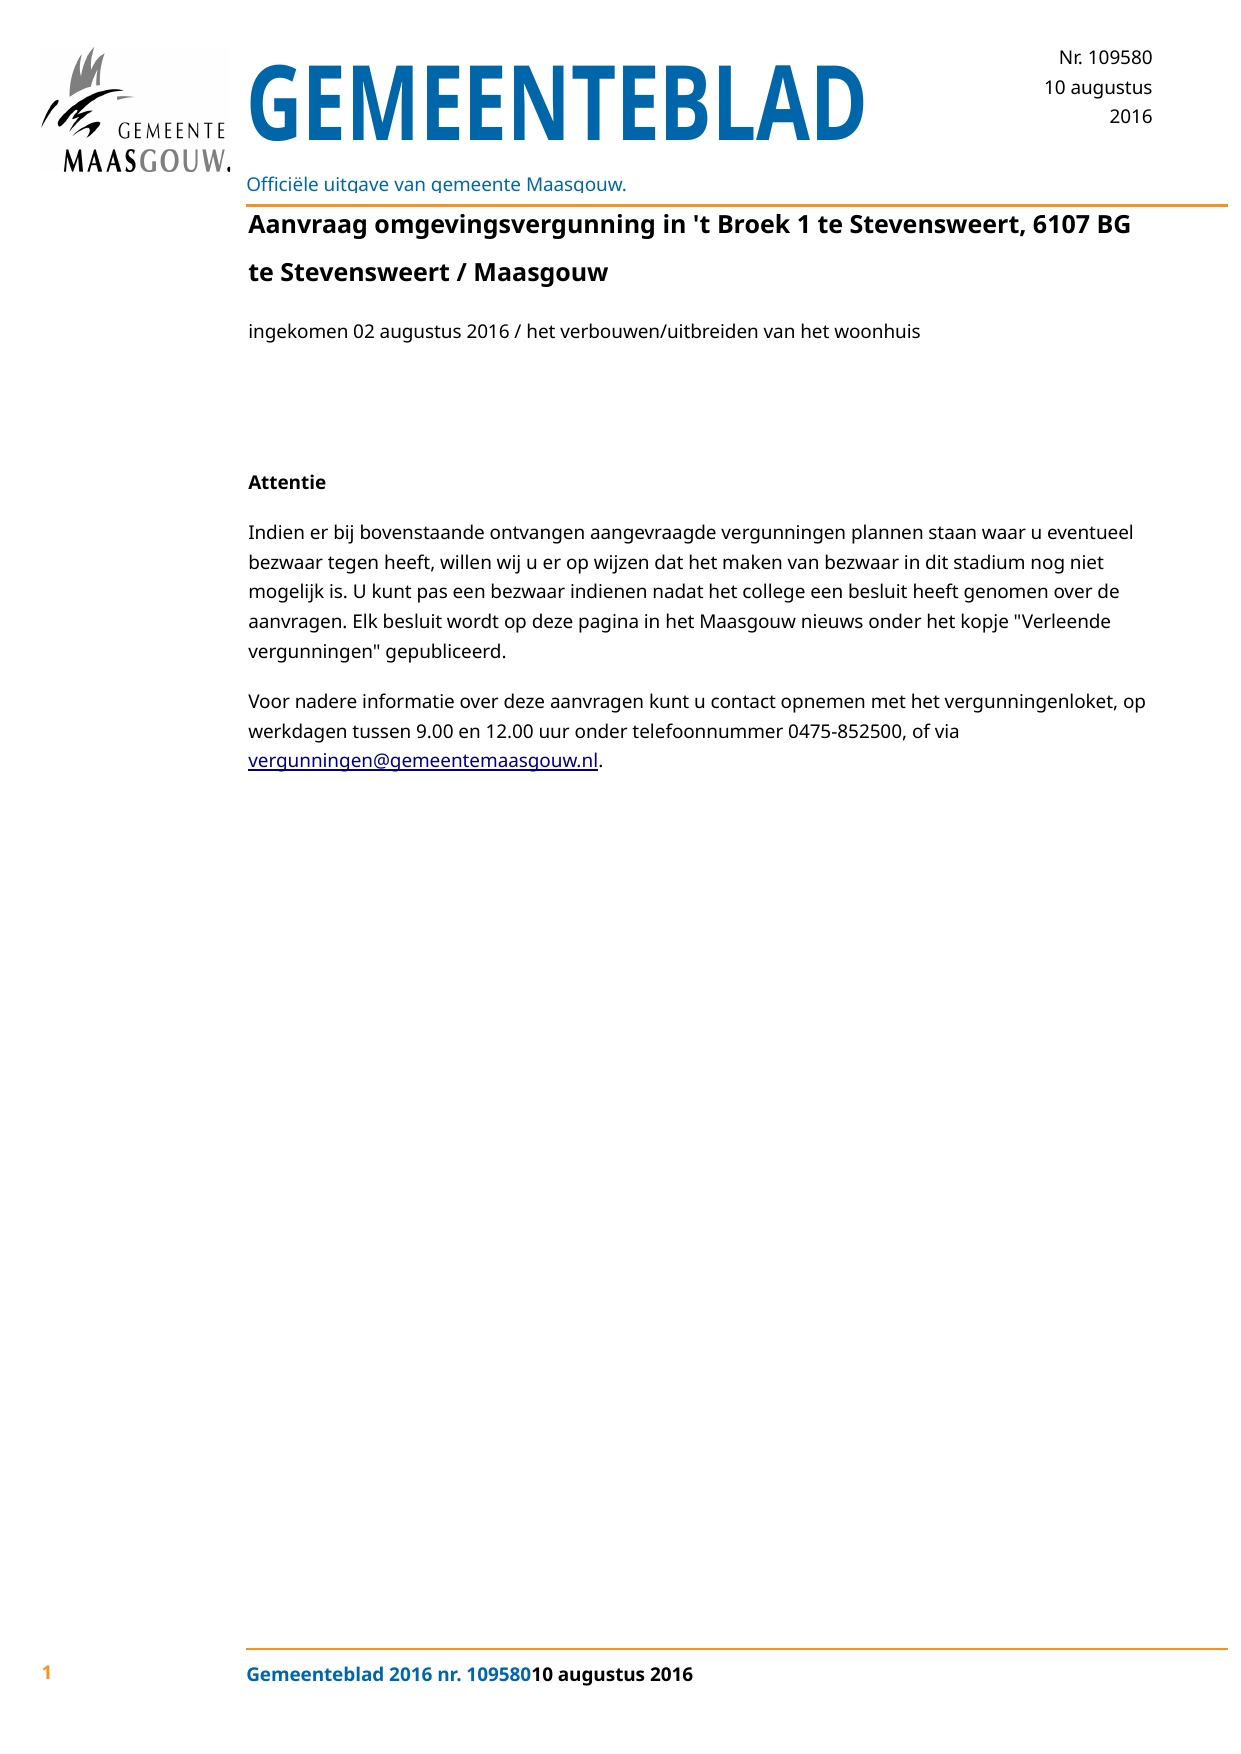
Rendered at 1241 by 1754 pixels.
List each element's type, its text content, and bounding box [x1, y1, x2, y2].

text Voor nadere informatie over deze aanvragen kunt u contact opnemen met het vergunningenloket, op werkdagen tussen 9.00 en 12.00 uur onder telefoonnummer 0475-852500, of via vergunningen@gemeentemaasgouw.nl. [248, 688, 1152, 773]
text Attentie [248, 469, 1152, 495]
text Indien er bij bovenstaande ontvangen aangevraagde vergunningen plannen staan waar u eventueel bezwaar tegen heeft, willen wij u er op wijzen dat het maken van bezwaar in dit stadium nog niet mogelijk is. U kunt pas een bezwaar indienen nadat het college een besluit heeft genomen over de aanvragen. Elk besluit wordt op deze pagina in het Maasgouw nieuws onder het kopje "Verleende vergunningen" gepubliceerd. [248, 519, 1152, 664]
picture [41, 47, 231, 172]
text Aanvraag omgevingsvergunning in 't Broek 1 te Stevensweert, 6107 BG te Stevensweert / Maasgouw [248, 207, 1152, 288]
text ingekomen 02 augustus 2016 / het verbouwen/uitbreiden van het woonhuis [248, 318, 1152, 344]
